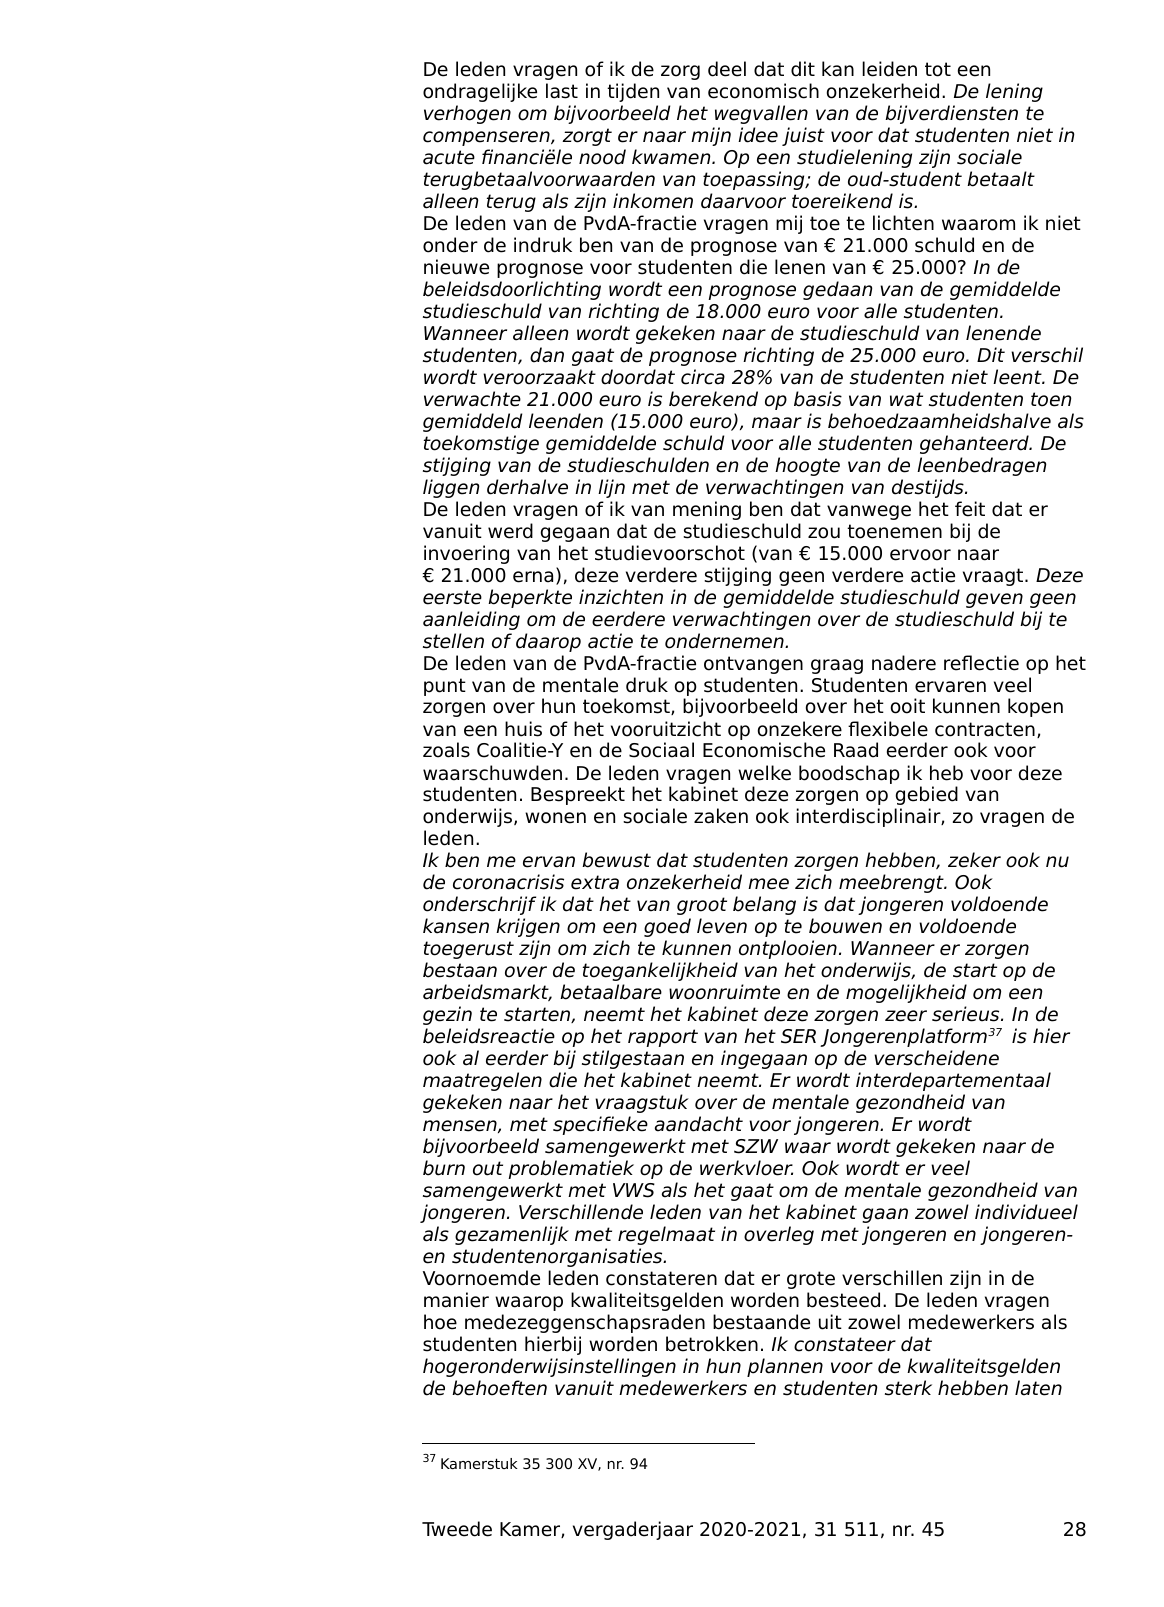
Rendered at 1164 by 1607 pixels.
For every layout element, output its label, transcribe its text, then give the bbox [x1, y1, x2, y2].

text Kamerstuk 35 300 XV, nr. 94 [422, 1452, 1087, 1474]
text De leden vragen of ik van mening ben dat vanwege het feit dat er vanuit werd gegaan dat de studieschuld zou toenemen bij de invoering van het studievoorschot (van € 15.000 ervoor naar € 21.000 erna), deze verdere stijging geen verdere actie vraagt. Deze eerste beperkte inzichten in de gemiddelde studieschuld geven geen aanleiding om de eerdere verwachtingen over de studieschuld bij te stellen of daarop actie te ondernemen. [422, 499, 1087, 652]
text Voornoemde leden constateren dat er grote verschillen zijn in de manier waarop kwaliteitsgelden worden besteed. De leden vragen hoe medezeggenschapsraden bestaande uit zowel medewerkers als studenten hierbij worden betrokken. Ik constateer dat hogeronderwijsinstellingen in hun plannen voor de kwaliteitsgelden de behoeften vanuit medewerkers en studenten sterk hebben laten [422, 1268, 1087, 1400]
text De leden van de PvdA-fractie ontvangen graag nadere reflectie op het punt van de mentale druk op studenten. Studenten ervaren veel zorgen over hun toekomst, bijvoorbeeld over het ooit kunnen kopen van een huis of het vooruitzicht op onzekere flexibele contracten, zoals Coalitie-Y en de Sociaal Economische Raad eerder ook voor waarschuwden. De leden vragen welke boodschap ik heb voor deze studenten. Bespreekt het kabinet deze zorgen op gebied van onderwijs, wonen en sociale zaken ook interdisciplinair, zo vragen de leden. [422, 652, 1087, 850]
text Ik ben me ervan bewust dat studenten zorgen hebben, zeker ook nu de coronacrisis extra onzekerheid mee zich meebrengt. Ook onderschrijf ik dat het van groot belang is dat jongeren voldoende kansen krijgen om een goed leven op te bouwen en voldoende toegerust zijn om zich te kunnen ontplooien. Wanneer er zorgen bestaan over de toegankelijkheid van het onderwijs, de start op de arbeidsmarkt, betaalbare woonruimte en de mogelijkheid om een gezin te starten, neemt het kabinet deze zorgen zeer serieus. In de beleidsreactie op het rapport van het SER Jongerenplatform is hier ook al eerder bij stilgestaan en ingegaan op de verscheidene maatregelen die het kabinet neemt. Er wordt interdepartementaal gekeken naar het vraagstuk over de mentale gezondheid van mensen, met specifieke aandacht voor jongeren. Er wordt bijvoorbeeld samengewerkt met SZW waar wordt gekeken naar de burn out problematiek op de werkvloer. Ook wordt er veel samengewerkt met VWS als het gaat om de mentale gezondheid van jongeren. Verschillende leden van het kabinet gaan zowel individueel als gezamenlijk met regelmaat in overleg met jongeren en jongeren- en studentenorganisaties. [422, 850, 1087, 1268]
text De leden vragen of ik de zorg deel dat dit kan leiden tot een ondragelijke last in tijden van economisch onzekerheid. De lening verhogen om bijvoorbeeld het wegvallen van de bijverdiensten te compenseren, zorgt er naar mijn idee juist voor dat studenten niet in acute financiële nood kwamen. Op een studielening zijn sociale terugbetaalvoorwaarden van toepassing; de oud-student betaalt alleen terug als zijn inkomen daarvoor toereikend is. [422, 59, 1087, 213]
text De leden van de PvdA-fractie vragen mij toe te lichten waarom ik niet onder de indruk ben van de prognose van € 21.000 schuld en de nieuwe prognose voor studenten die lenen van € 25.000? In de beleidsdoorlichting wordt een prognose gedaan van de gemiddelde studieschuld van richting de 18.000 euro voor alle studenten. Wanneer alleen wordt gekeken naar de studieschuld van lenende studenten, dan gaat de prognose richting de 25.000 euro. Dit verschil wordt veroorzaakt doordat circa 28% van de studenten niet leent. De verwachte 21.000 euro is berekend op basis van wat studenten toen gemiddeld leenden (15.000 euro), maar is behoedzaamheidshalve als toekomstige gemiddelde schuld voor alle studenten gehanteerd. De stijging van de studieschulden en de hoogte van de leenbedragen liggen derhalve in lijn met de verwachtingen van destijds. [422, 213, 1087, 499]
